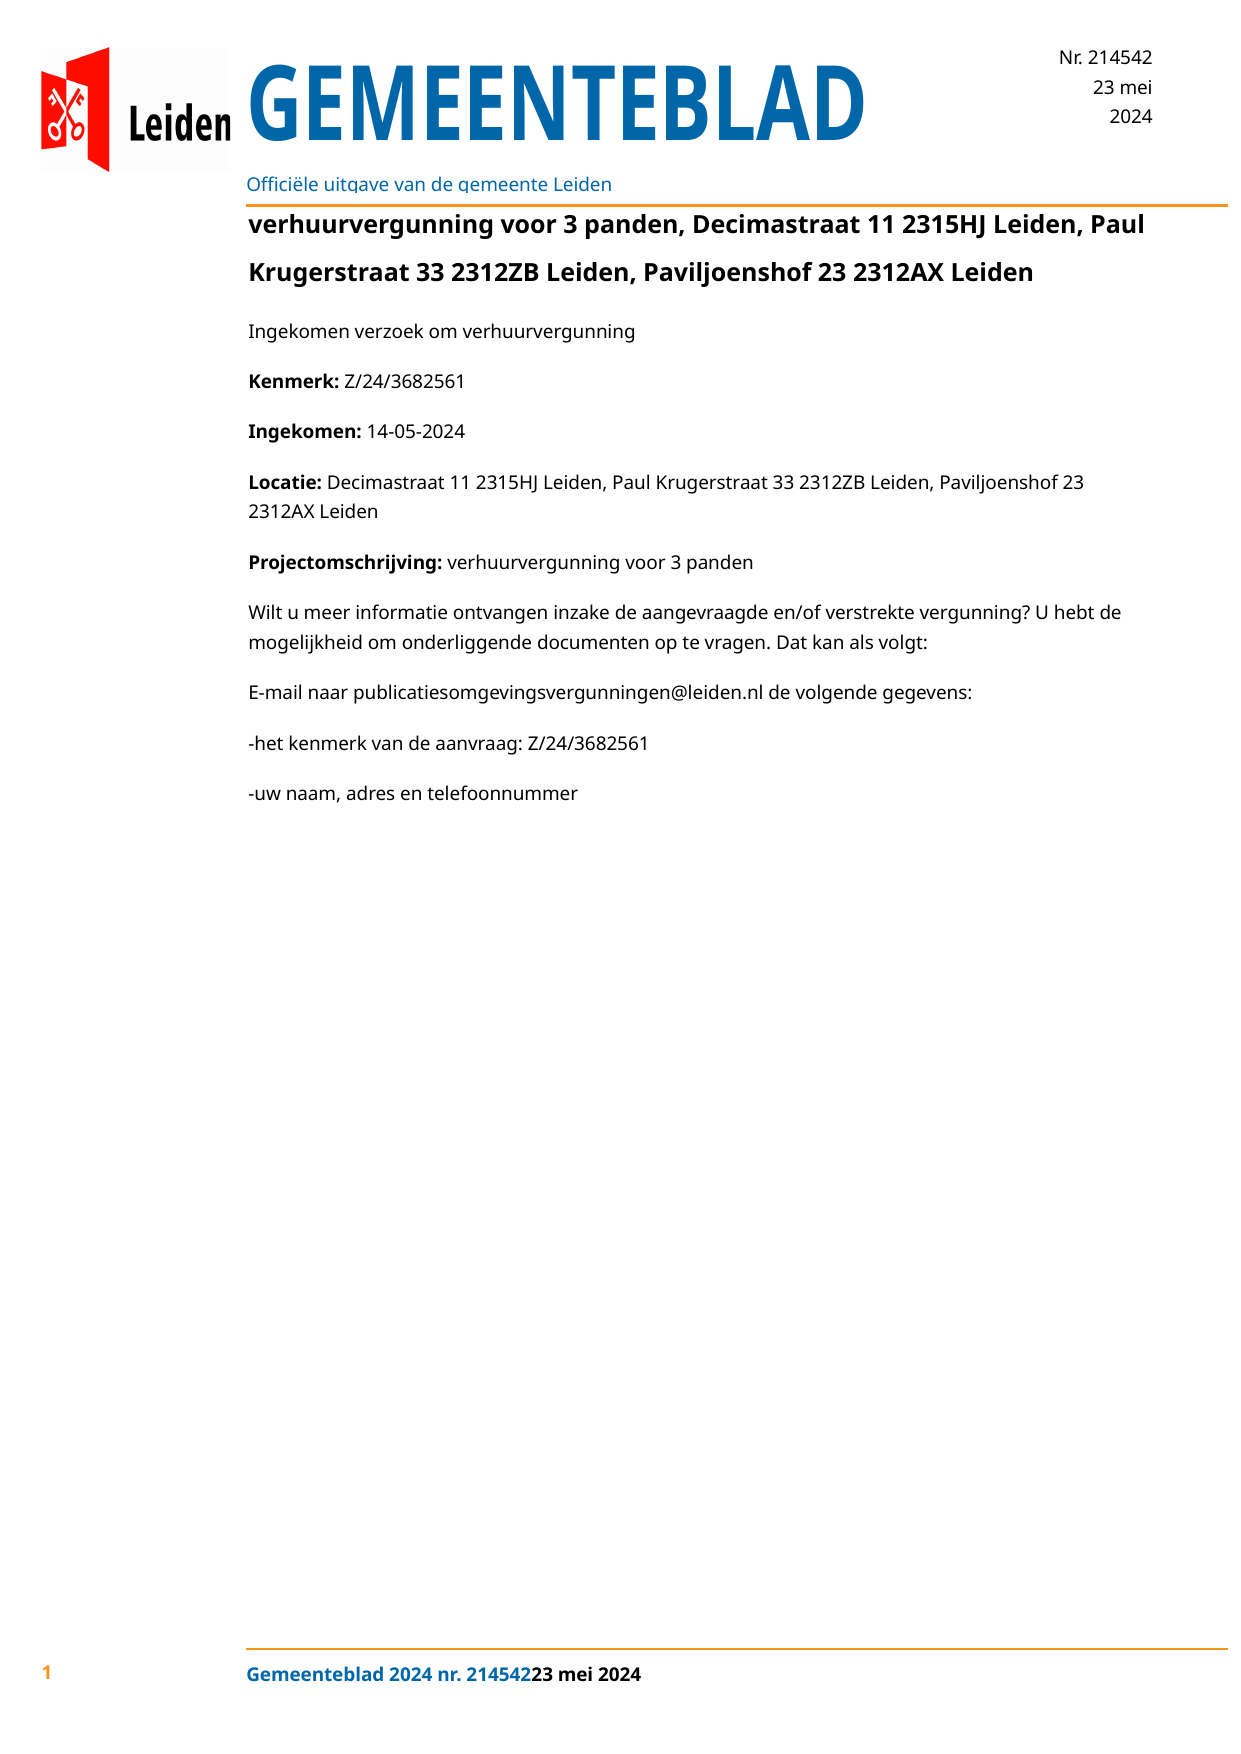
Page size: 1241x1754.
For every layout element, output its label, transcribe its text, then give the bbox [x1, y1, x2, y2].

text Projectomschrijving: verhuurvergunning voor 3 panden [248, 549, 1152, 575]
text E-mail naar publicatiesomgevingsvergunningen@leiden.nl de volgende gegevens: [248, 679, 1152, 705]
text -het kenmerk van de aanvraag: Z/24/3682561 [248, 730, 1152, 756]
text Kenmerk: Z/24/3682561 [248, 368, 1152, 394]
text Wilt u meer informatie ontvangen inzake de aangevraagde en/of verstrekte vergunning? U hebt de mogelijkheid om onderliggende documenten op te vragen. Dat kan als volgt: [248, 599, 1152, 655]
text verhuurvergunning voor 3 panden, Decimastraat 11 2315HJ Leiden, Paul Krugerstraat 33 2312ZB Leiden, Paviljoenshof 23 2312AX Leiden [248, 207, 1152, 288]
text Ingekomen: 14-05-2024 [248, 419, 1152, 444]
text -uw naam, adres en telefoonnummer [248, 780, 1152, 806]
picture [41, 47, 231, 172]
text Locatie: Decimastraat 11 2315HJ Leiden, Paul Krugerstraat 33 2312ZB Leiden, Paviljoenshof 23 2312AX Leiden [248, 469, 1152, 524]
text Ingekomen verzoek om verhuurvergunning [248, 318, 1152, 344]
